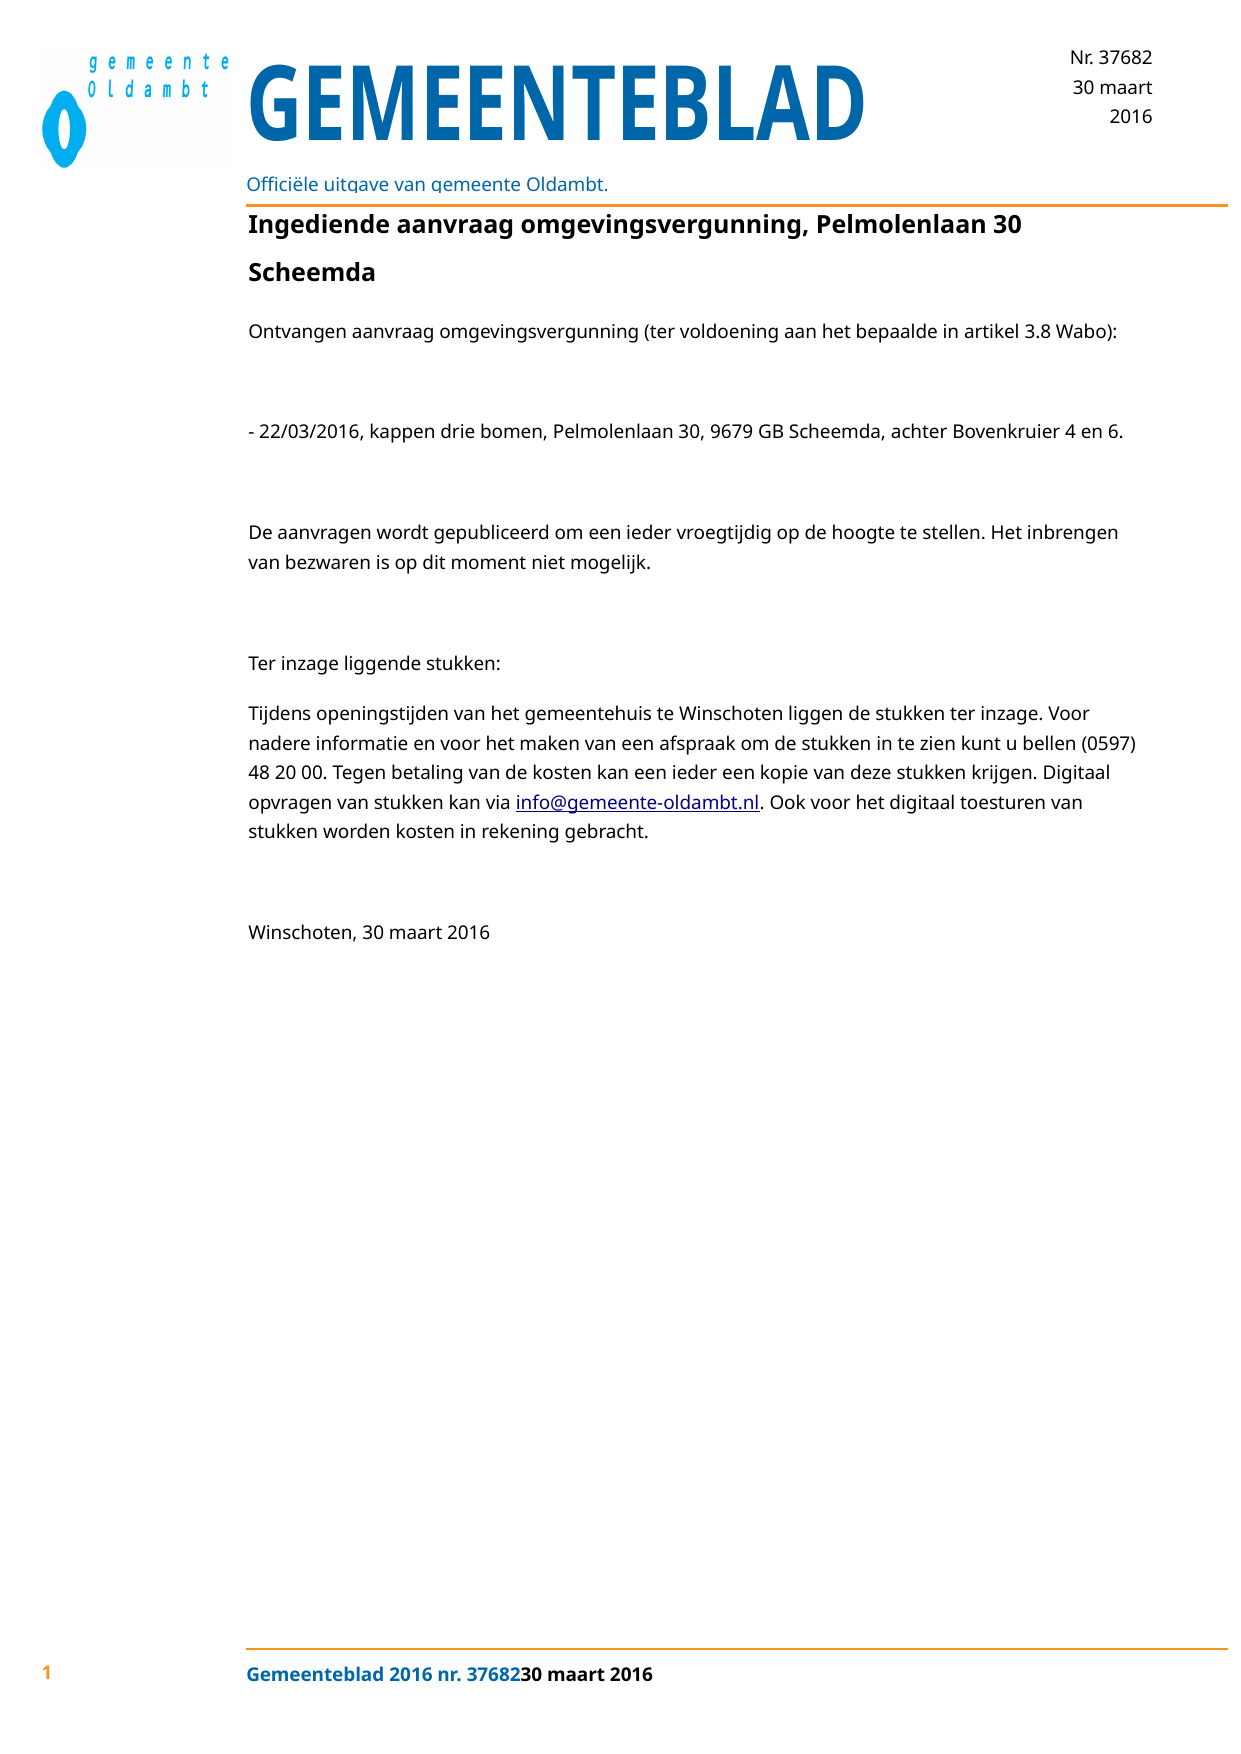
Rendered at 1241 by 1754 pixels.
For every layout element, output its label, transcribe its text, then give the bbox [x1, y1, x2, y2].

text - 22/03/2016, kappen drie bomen, Pelmolenlaan 30, 9679 GB Scheemda, achter Bovenkruier 4 en 6. [248, 419, 1152, 444]
text Ter inzage liggende stukken: [248, 650, 1152, 676]
text Tijdens openingstijden van het gemeentehuis te Winschoten liggen de stukken ter inzage. Voor nadere informatie en voor het maken van een afspraak om de stukken in te zien kunt u bellen (0597) 48 20 00. Tegen betaling van de kosten kan een ieder een kopie van deze stukken krijgen. Digitaal opvragen van stukken kan via info@gemeente-oldambt.nl. Ook voor het digitaal toesturen van stukken worden kosten in rekening gebracht. [248, 700, 1152, 844]
text Winschoten, 30 maart 2016 [248, 919, 1152, 945]
text De aanvragen wordt gepubliceerd om een ieder vroegtijdig op de hoogte te stellen. Het inbrengen van bezwaren is op dit moment niet mogelijk. [248, 519, 1152, 575]
text Ontvangen aanvraag omgevingsvergunning (ter voldoening aan het bepaalde in artikel 3.8 Wabo): [248, 318, 1152, 344]
text Ingediende aanvraag omgevingsvergunning, Pelmolenlaan 30 Scheemda [248, 207, 1152, 288]
picture [41, 47, 231, 172]
